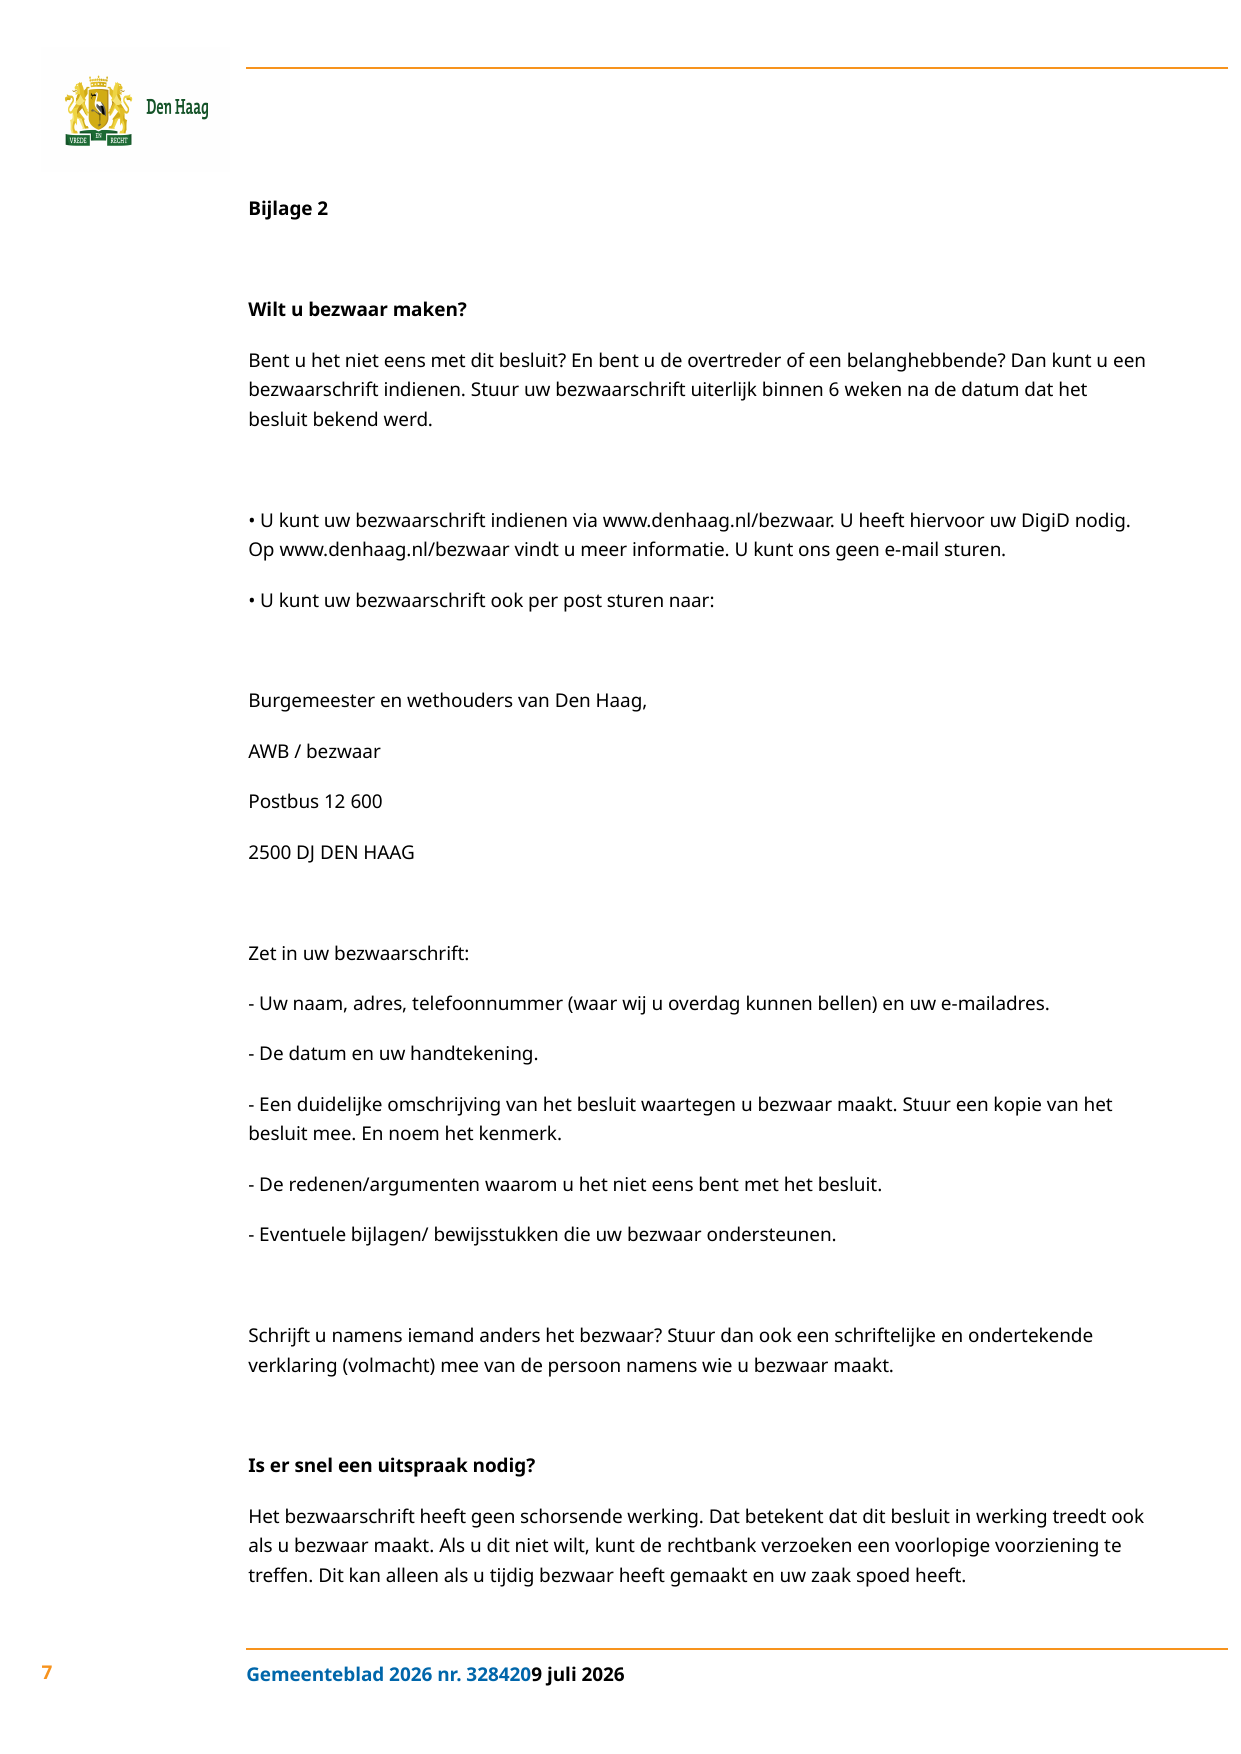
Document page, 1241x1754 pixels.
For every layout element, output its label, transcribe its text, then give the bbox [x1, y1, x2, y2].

text Zet in uw bezwaarschrift: [248, 940, 1152, 966]
text Het bezwaarschrift heeft geen schorsende werking. Dat betekent dat dit besluit in werking treedt ook als u bezwaar maakt. Als u dit niet wilt, kunt de rechtbank verzoeken een voorlopige voorziening te treffen. Dit kan alleen als u tijdig bezwaar heeft gemaakt en uw zaak spoed heeft. [248, 1503, 1152, 1588]
text • U kunt uw bezwaarschrift indienen via www.denhaag.nl/bezwaar. U heeft hiervoor uw DigiD nodig. Op www.denhaag.nl/bezwaar vindt u meer informatie. U kunt ons geen e-mail sturen. [248, 507, 1152, 562]
text 2500 DJ DEN HAAG [248, 839, 1152, 865]
text Schrijft u namens iemand anders het bezwaar? Stuur dan ook een schriftelijke en ondertekende verklaring (volmacht) mee van de persoon namens wie u bezwaar maakt. [248, 1322, 1152, 1378]
text - Eventuele bijlagen/ bewijsstukken die uw bezwaar ondersteunen. [248, 1221, 1152, 1247]
text - De datum en uw handtekening. [248, 1041, 1152, 1066]
picture [41, 47, 231, 172]
text • U kunt uw bezwaarschrift ook per post sturen naar: [248, 587, 1152, 613]
text Is er snel een uitspraak nodig? [248, 1453, 1152, 1478]
text Bent u het niet eens met dit besluit? En bent u de overtreder of een belanghebbende? Dan kunt u een bezwaarschrift indienen. Stuur uw bezwaarschrift uiterlijk binnen 6 weken na de datum dat het besluit bekend werd. [248, 347, 1152, 432]
text AWB / bezwaar [248, 738, 1152, 764]
text - Een duidelijke omschrijving van het besluit waartegen u bezwaar maakt. Stuur een kopie van het besluit mee. En noem het kenmerk. [248, 1091, 1152, 1146]
text - De redenen/argumenten waarom u het niet eens bent met het besluit. [248, 1171, 1152, 1197]
text Postbus 12 600 [248, 788, 1152, 814]
text Wilt u bezwaar maken? [248, 296, 1152, 322]
text Burgemeester en wethouders van Den Haag, [248, 688, 1152, 713]
text - Uw naam, adres, telefoonnummer (waar wij u overdag kunnen bellen) en uw e-mailadres. [248, 990, 1152, 1016]
text Bijlage 2 [248, 196, 1152, 221]
